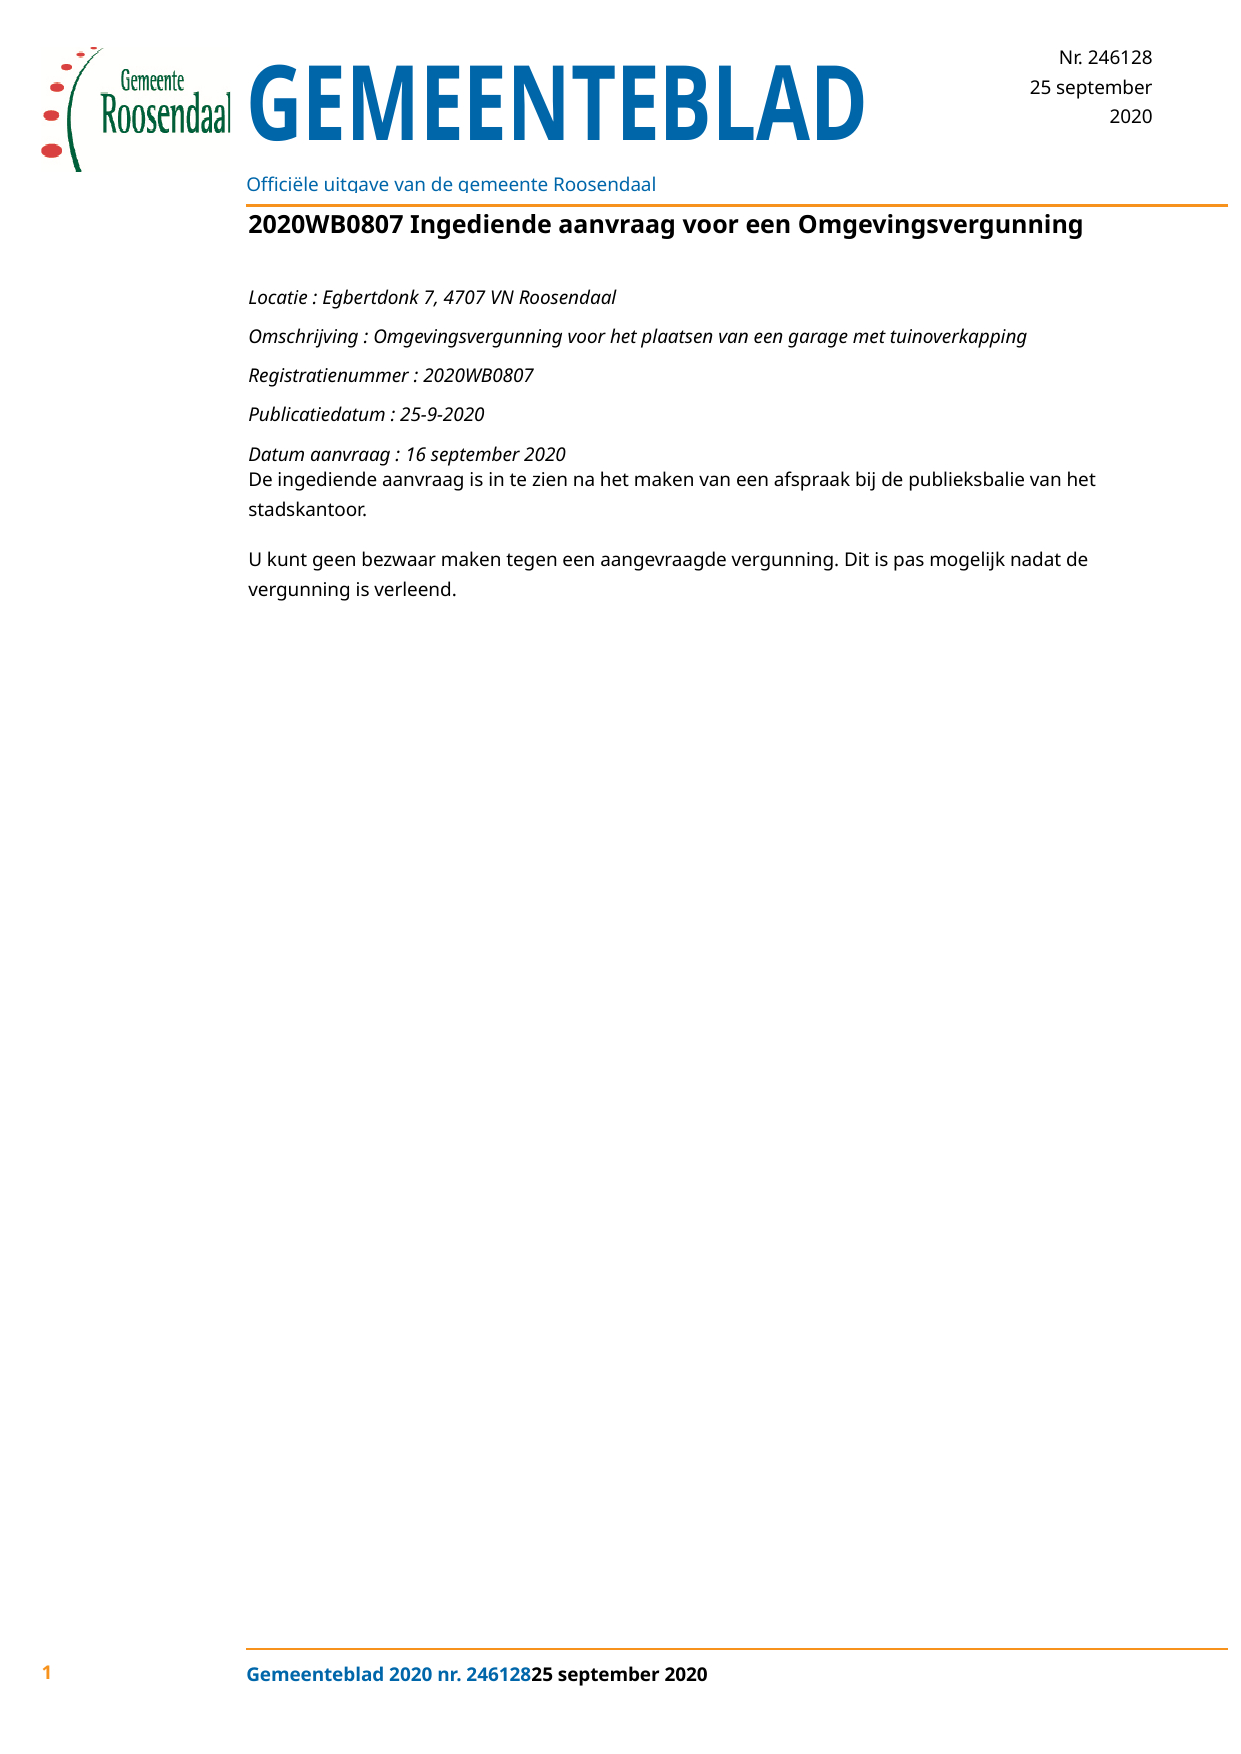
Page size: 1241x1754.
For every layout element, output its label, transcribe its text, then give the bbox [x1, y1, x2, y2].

text U kunt geen bezwaar maken tegen een aangevraagde vergunning. Dit is pas mogelijk nadat de vergunning is verleend. [248, 547, 1152, 602]
text Omschrijving : Omgevingsvergunning voor het plaatsen van een garage met tuinoverkapping [248, 323, 1152, 349]
picture [41, 47, 231, 172]
text De ingediende aanvraag is in te zien na het maken van een afspraak bij de publieksbalie van het stadskantoor. [248, 467, 1152, 522]
text Publicatiedatum : 25-9-2020 [248, 402, 1152, 427]
text 2020WB0807 Ingediende aanvraag voor een Omgevingsvergunning [248, 207, 1152, 241]
text Locatie : Egbertdonk 7, 4707 VN Roosendaal [248, 284, 1152, 309]
text Registratienummer : 2020WB0807 [248, 362, 1152, 388]
text Datum aanvraag : 16 september 2020 [248, 441, 1152, 467]
